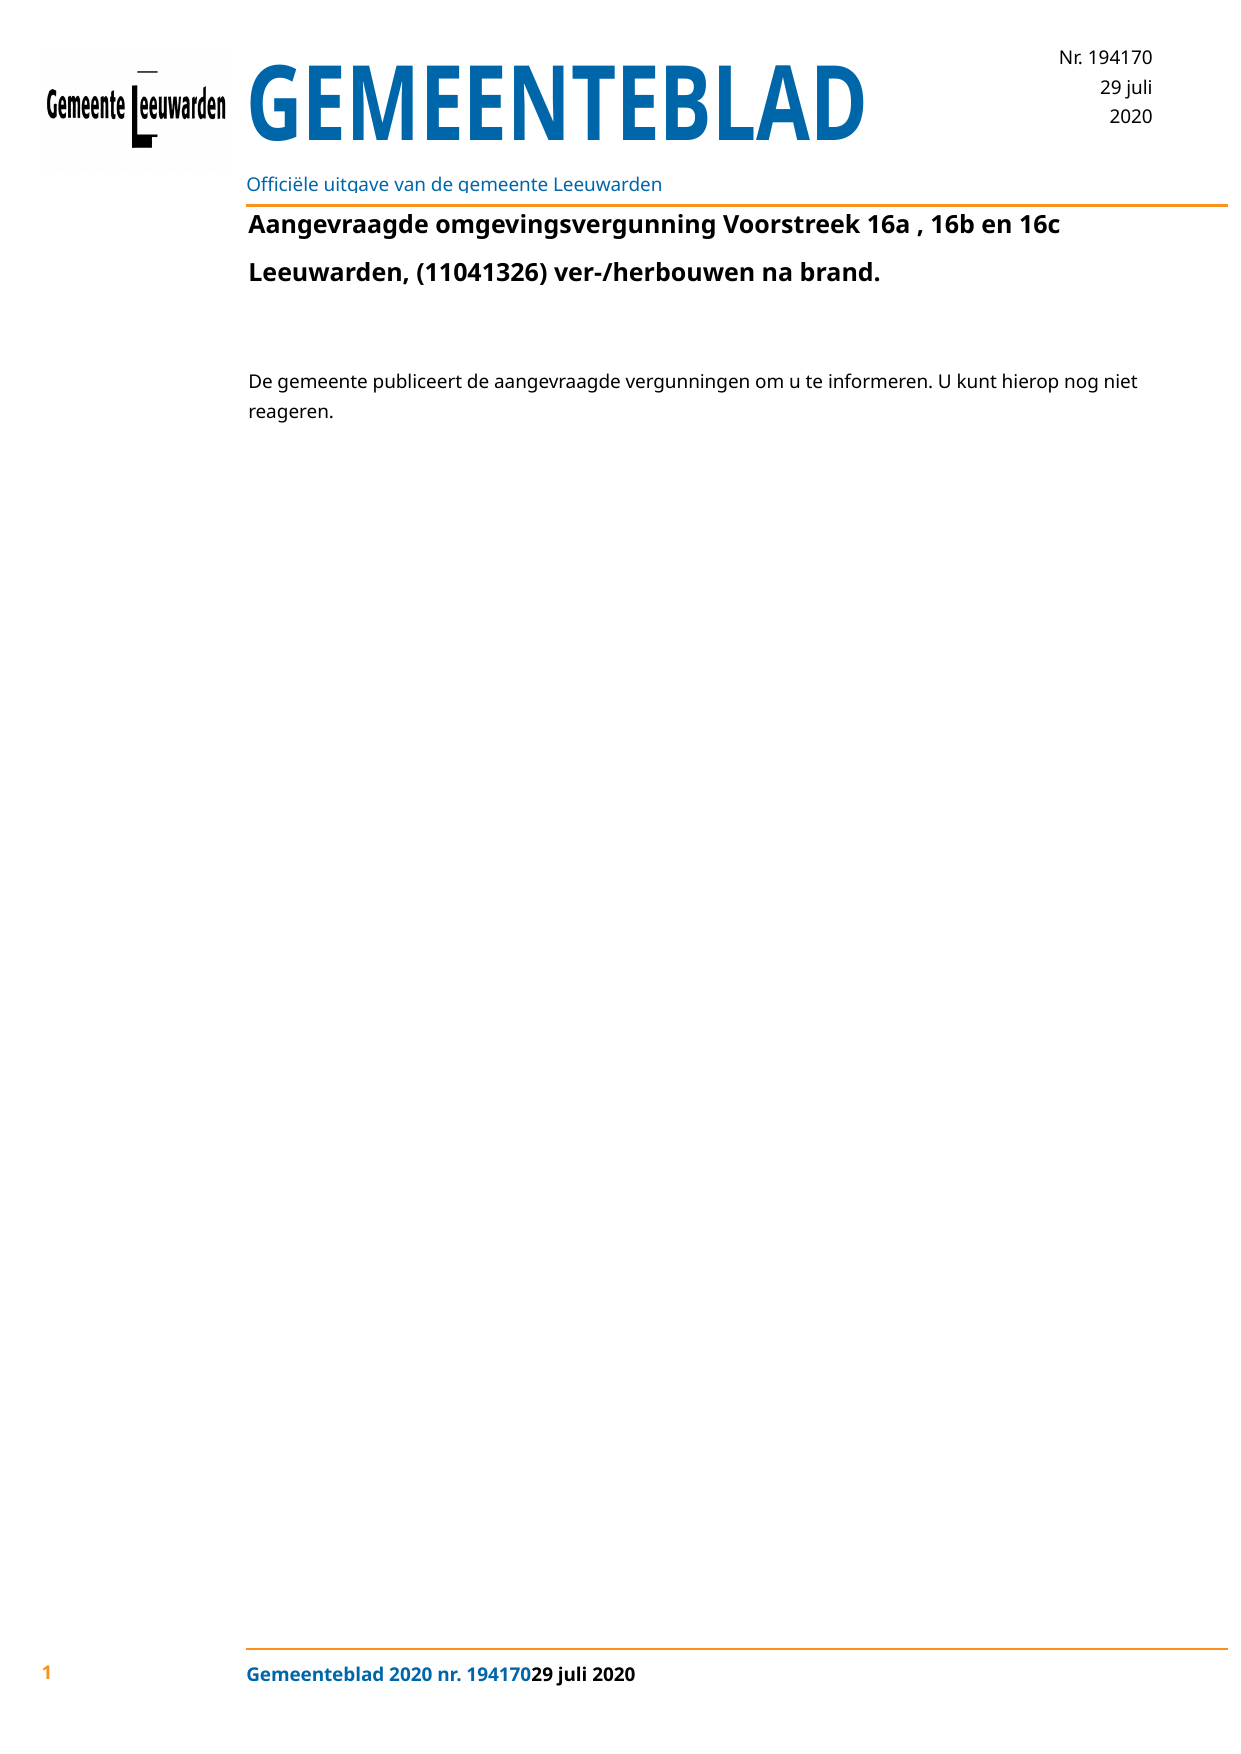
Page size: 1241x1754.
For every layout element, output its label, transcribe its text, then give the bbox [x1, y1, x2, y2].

text De gemeente publiceert de aangevraagde vergunningen om u te informeren. U kunt hierop nog niet reageren. [248, 368, 1152, 424]
text Aangevraagde omgevingsvergunning Voorstreek 16a , 16b en 16c Leeuwarden, (11041326) ver-/herbouwen na brand. [248, 207, 1152, 288]
picture [41, 47, 231, 172]
